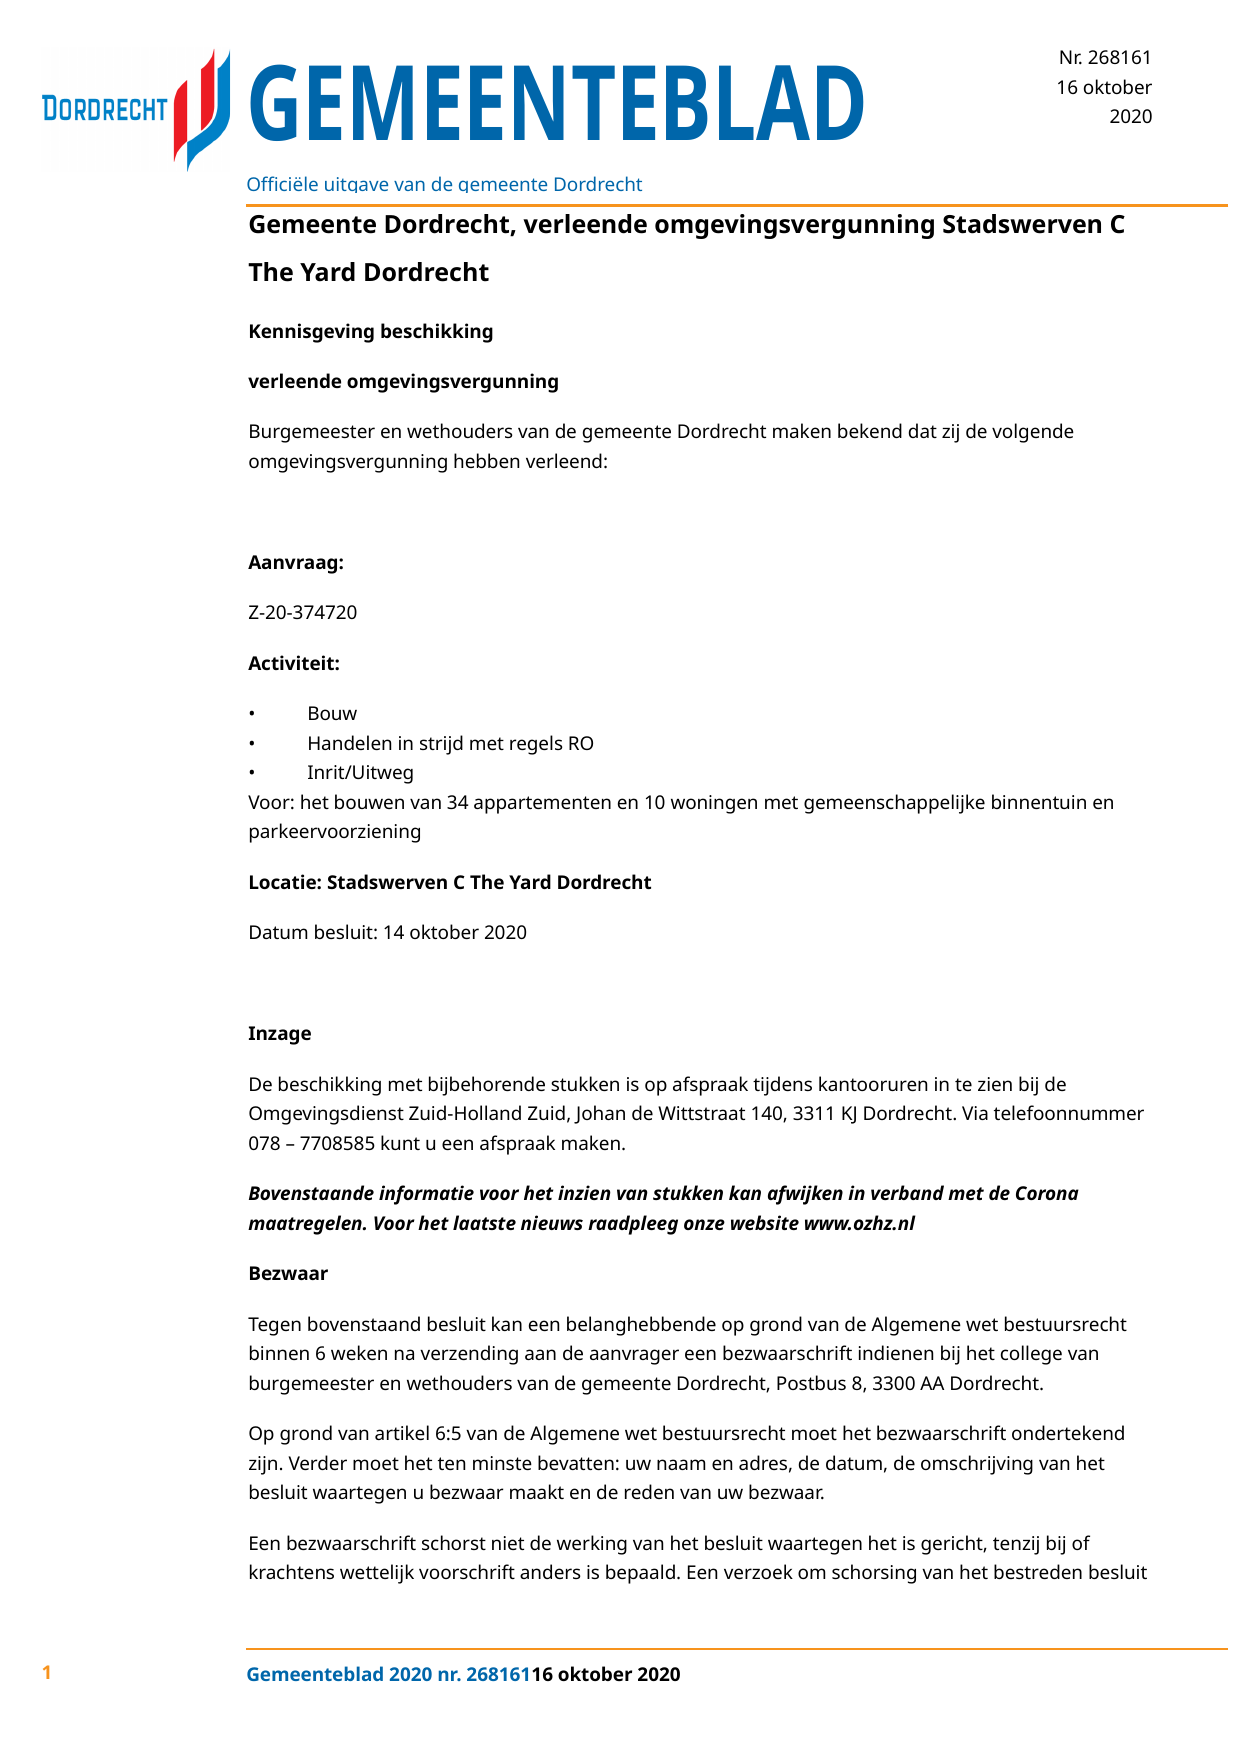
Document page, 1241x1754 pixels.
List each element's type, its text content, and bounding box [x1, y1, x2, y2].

text De beschikking met bijbehorende stukken is op afspraak tijdens kantooruren in te zien bij de Omgevingsdienst Zuid-Holland Zuid, Johan de Wittstraat 140, 3311 KJ Dordrecht. Via telefoonnummer 078 – 7708585 kunt u een afspraak maken. [248, 1071, 1152, 1156]
text Z-20-374720 [248, 599, 1152, 625]
text Op grond van artikel 6:5 van de Algemene wet bestuursrecht moet het bezwaarschrift ondertekend zijn. Verder moet het ten minste bevatten: uw naam en adres, de datum, de omschrijving van het besluit waartegen u bezwaar maakt en de reden van uw bezwaar. [248, 1420, 1152, 1505]
text Burgemeester en wethouders van de gemeente Dordrecht maken bekend dat zij de volgende omgevingsvergunning hebben verleend: [248, 419, 1152, 474]
text Voor: het bouwen van 34 appartementen en 10 woningen met gemeenschappelijke binnentuin en parkeervoorziening [248, 789, 1152, 844]
text Inzage [248, 1020, 1152, 1046]
text Gemeente Dordrecht, verleende omgevingsvergunning Stadswerven C The Yard Dordrecht [248, 207, 1152, 288]
text verleende omgevingsvergunning [248, 368, 1152, 394]
text Datum besluit: 14 oktober 2020 [248, 919, 1152, 945]
text Aanvraag: [248, 549, 1152, 575]
list Inrit/Uitweg [248, 759, 1152, 785]
picture [41, 47, 231, 172]
list Bouw [248, 700, 1152, 726]
text Bovenstaande informatie voor het inzien van stukken kan afwijken in verband met de Corona maatregelen. Voor het laatste nieuws raadpleeg onze website www.ozhz.nl [248, 1180, 1152, 1236]
list Handelen in strijd met regels RO [248, 730, 1152, 756]
text Een bezwaarschrift schorst niet de werking van het besluit waartegen het is gericht, tenzij bij of krachtens wettelijk voorschrift anders is bepaald. Een verzoek om schorsing van het bestreden besluit [248, 1530, 1152, 1585]
text Bezwaar [248, 1260, 1152, 1286]
text Kennisgeving beschikking [248, 318, 1152, 344]
text Tegen bovenstaand besluit kan een belanghebbende op grond van de Algemene wet bestuursrecht binnen 6 weken na verzending aan de aanvrager een bezwaarschrift indienen bij het college van burgemeester en wethouders van de gemeente Dordrecht, Postbus 8, 3300 AA Dordrecht. [248, 1311, 1152, 1396]
text Activiteit: [248, 650, 1152, 676]
text Locatie: Stadswerven C The Yard Dordrecht [248, 869, 1152, 895]
